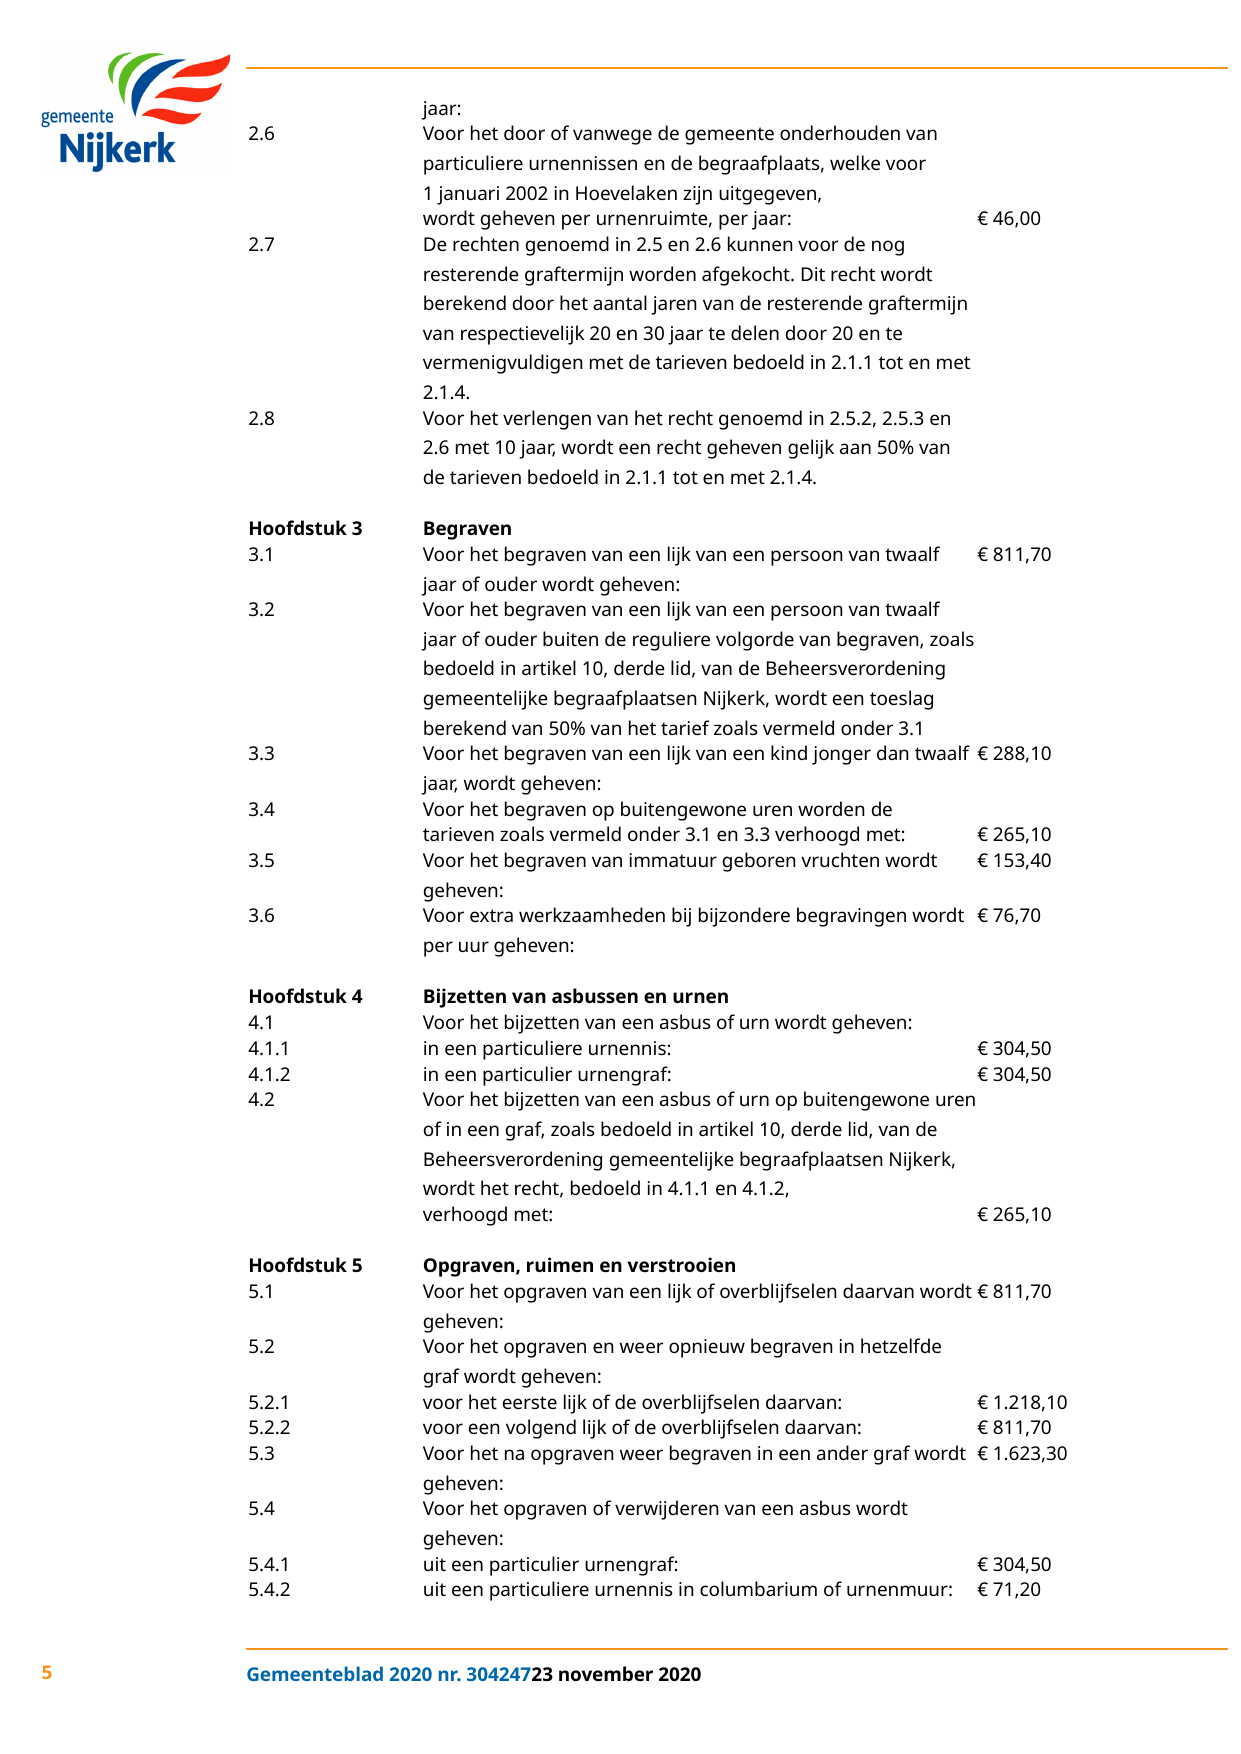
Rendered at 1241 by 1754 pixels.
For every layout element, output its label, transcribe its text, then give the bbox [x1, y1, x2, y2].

table_cell [248, 205, 423, 231]
table_cell € 811,70 [977, 1278, 1152, 1333]
table_cell [977, 1227, 1152, 1252]
table_cell in een particulier urnengraf: [423, 1061, 977, 1087]
table_cell Hoofdstuk 4 [248, 984, 423, 1009]
table_cell [423, 958, 977, 984]
table_cell Hoofdstuk 3 [248, 515, 423, 541]
table_cell 2.6 [248, 121, 423, 205]
table_cell [977, 1087, 1152, 1201]
table_cell [248, 95, 423, 121]
table_cell [977, 1496, 1152, 1551]
table_cell 4.1.2 [248, 1061, 423, 1087]
table_cell € 304,50 [977, 1061, 1152, 1087]
table_cell 2.7 [248, 231, 423, 405]
table_cell € 304,50 [977, 1551, 1152, 1577]
table_cell uit een particulier urnengraf: [423, 1551, 977, 1577]
table_cell [248, 1227, 423, 1252]
table_cell € 1.218,10 [977, 1389, 1152, 1414]
table_cell 5.4 [248, 1496, 423, 1551]
table_cell Voor het bijzetten van een asbus of urn op buitengewone uren of in een graf, zoals bedoeld in artikel 10, derde lid, van de Beheersverordening gemeentelijke begraafplaatsen Nijkerk, wordt het recht, bedoeld in 4.1.1 en 4.1.2, [423, 1087, 977, 1201]
table_cell Hoofdstuk 5 [248, 1253, 423, 1278]
table_cell € 288,10 [977, 741, 1152, 796]
table_cell [977, 984, 1152, 1009]
table_cell 3.1 [248, 541, 423, 596]
table_cell [248, 822, 423, 847]
table_cell € 811,70 [977, 541, 1152, 596]
table_cell € 71,20 [977, 1577, 1152, 1602]
table_cell € 811,70 [977, 1415, 1152, 1440]
table_cell 4.1.1 [248, 1035, 423, 1061]
table_cell verhoogd met: [423, 1201, 977, 1227]
table_cell [977, 231, 1152, 405]
table_cell [977, 121, 1152, 205]
table_cell 3.6 [248, 903, 423, 958]
table_cell Bijzetten van asbussen en urnen [423, 984, 977, 1009]
table_cell De rechten genoemd in 2.5 en 2.6 kunnen voor de nog resterende graftermijn worden afgekocht. Dit recht wordt berekend door het aantal jaren van de resterende graftermijn van respectievelijk 20 en 30 jaar te delen door 20 en te vermenigvuldigen met de tarieven bedoeld in 2.1.1 tot en met 2.1.4. [423, 231, 977, 405]
table_cell Voor het verlengen van het recht genoemd in 2.5.2, 2.5.3 en 2.6 met 10 jaar, wordt een recht geheven gelijk aan 50% van de tarieven bedoeld in 2.1.1 tot en met 2.1.4. [423, 405, 977, 490]
table_cell € 265,10 [977, 1201, 1152, 1227]
table_cell jaar: [423, 95, 977, 121]
table_cell € 153,40 [977, 847, 1152, 903]
table_cell € 46,00 [977, 205, 1152, 231]
table_cell [248, 490, 423, 515]
table_cell 2.8 [248, 405, 423, 490]
table_cell [977, 1009, 1152, 1035]
table_cell Opgraven, ruimen en verstrooien [423, 1253, 977, 1278]
table_cell Voor het begraven van een lijk van een persoon van twaalf jaar of ouder wordt geheven: [423, 541, 977, 596]
table_cell 3.4 [248, 796, 423, 822]
table_cell [977, 796, 1152, 822]
table_cell Voor het opgraven of verwijderen van een asbus wordt geheven: [423, 1496, 977, 1551]
table_cell tarieven zoals vermeld onder 3.1 en 3.3 verhoogd met: [423, 822, 977, 847]
table_cell in een particuliere urnennis: [423, 1035, 977, 1061]
table_cell voor een volgend lijk of de overblijfselen daarvan: [423, 1415, 977, 1440]
table_cell € 304,50 [977, 1035, 1152, 1061]
table_cell € 1.623,30 [977, 1440, 1152, 1496]
table_cell [977, 515, 1152, 541]
table_cell [248, 958, 423, 984]
table_cell [977, 95, 1152, 121]
table_cell 3.5 [248, 847, 423, 903]
table_cell Voor het door of vanwege de gemeente onderhouden van particuliere urnennissen en de begraafplaats, welke voor 1 januari 2002 in Hoevelaken zijn uitgegeven, [423, 121, 977, 205]
table_cell [248, 1201, 423, 1227]
table_cell Voor het opgraven en weer opnieuw begraven in hetzelfde graf wordt geheven: [423, 1334, 977, 1389]
table_cell [423, 1227, 977, 1252]
table_cell [977, 958, 1152, 984]
table_cell [423, 490, 977, 515]
table_cell [977, 1334, 1152, 1389]
table_cell 5.3 [248, 1440, 423, 1496]
table_cell Voor het begraven van een lijk van een kind jonger dan twaalf jaar, wordt geheven: [423, 741, 977, 796]
table_cell 3.3 [248, 741, 423, 796]
table_cell Voor het begraven op buitengewone uren worden de [423, 796, 977, 822]
table_cell 5.4.1 [248, 1551, 423, 1577]
table_cell Voor het bijzetten van een asbus of urn wordt geheven: [423, 1009, 977, 1035]
table_cell [977, 405, 1152, 490]
table_cell Voor het opgraven van een lijk of overblijfselen daarvan wordt geheven: [423, 1278, 977, 1333]
table_cell Voor extra werkzaamheden bij bijzondere begravingen wordt per uur geheven: [423, 903, 977, 958]
table_cell Voor het begraven van immatuur geboren vruchten wordt geheven: [423, 847, 977, 903]
table_cell Voor het begraven van een lijk van een persoon van twaalf jaar of ouder buiten de reguliere volgorde van begraven, zoals bedoeld in artikel 10, derde lid, van de Beheersverordening gemeentelijke begraafplaatsen Nijkerk, wordt een toeslag berekend van 50% van het tarief zoals vermeld onder 3.1 [423, 596, 977, 741]
picture [41, 47, 231, 172]
table_cell 5.1 [248, 1278, 423, 1333]
table_cell € 265,10 [977, 822, 1152, 847]
table_cell [977, 490, 1152, 515]
table_cell 4.1 [248, 1009, 423, 1035]
table_cell voor het eerste lijk of de overblijfselen daarvan: [423, 1389, 977, 1414]
table_cell € 76,70 [977, 903, 1152, 958]
table_cell 5.4.2 [248, 1577, 423, 1602]
table_cell 4.2 [248, 1087, 423, 1201]
table_cell 5.2.2 [248, 1415, 423, 1440]
table_cell Voor het na opgraven weer begraven in een ander graf wordt geheven: [423, 1440, 977, 1496]
table_cell 5.2 [248, 1334, 423, 1389]
table_cell wordt geheven per urnenruimte, per jaar: [423, 205, 977, 231]
table_cell [977, 1253, 1152, 1278]
table_cell 5.2.1 [248, 1389, 423, 1414]
table_cell uit een particuliere urnennis in columbarium of urnenmuur: [423, 1577, 977, 1602]
table_cell 3.2 [248, 596, 423, 741]
table_cell Begraven [423, 515, 977, 541]
table_cell [977, 596, 1152, 741]
